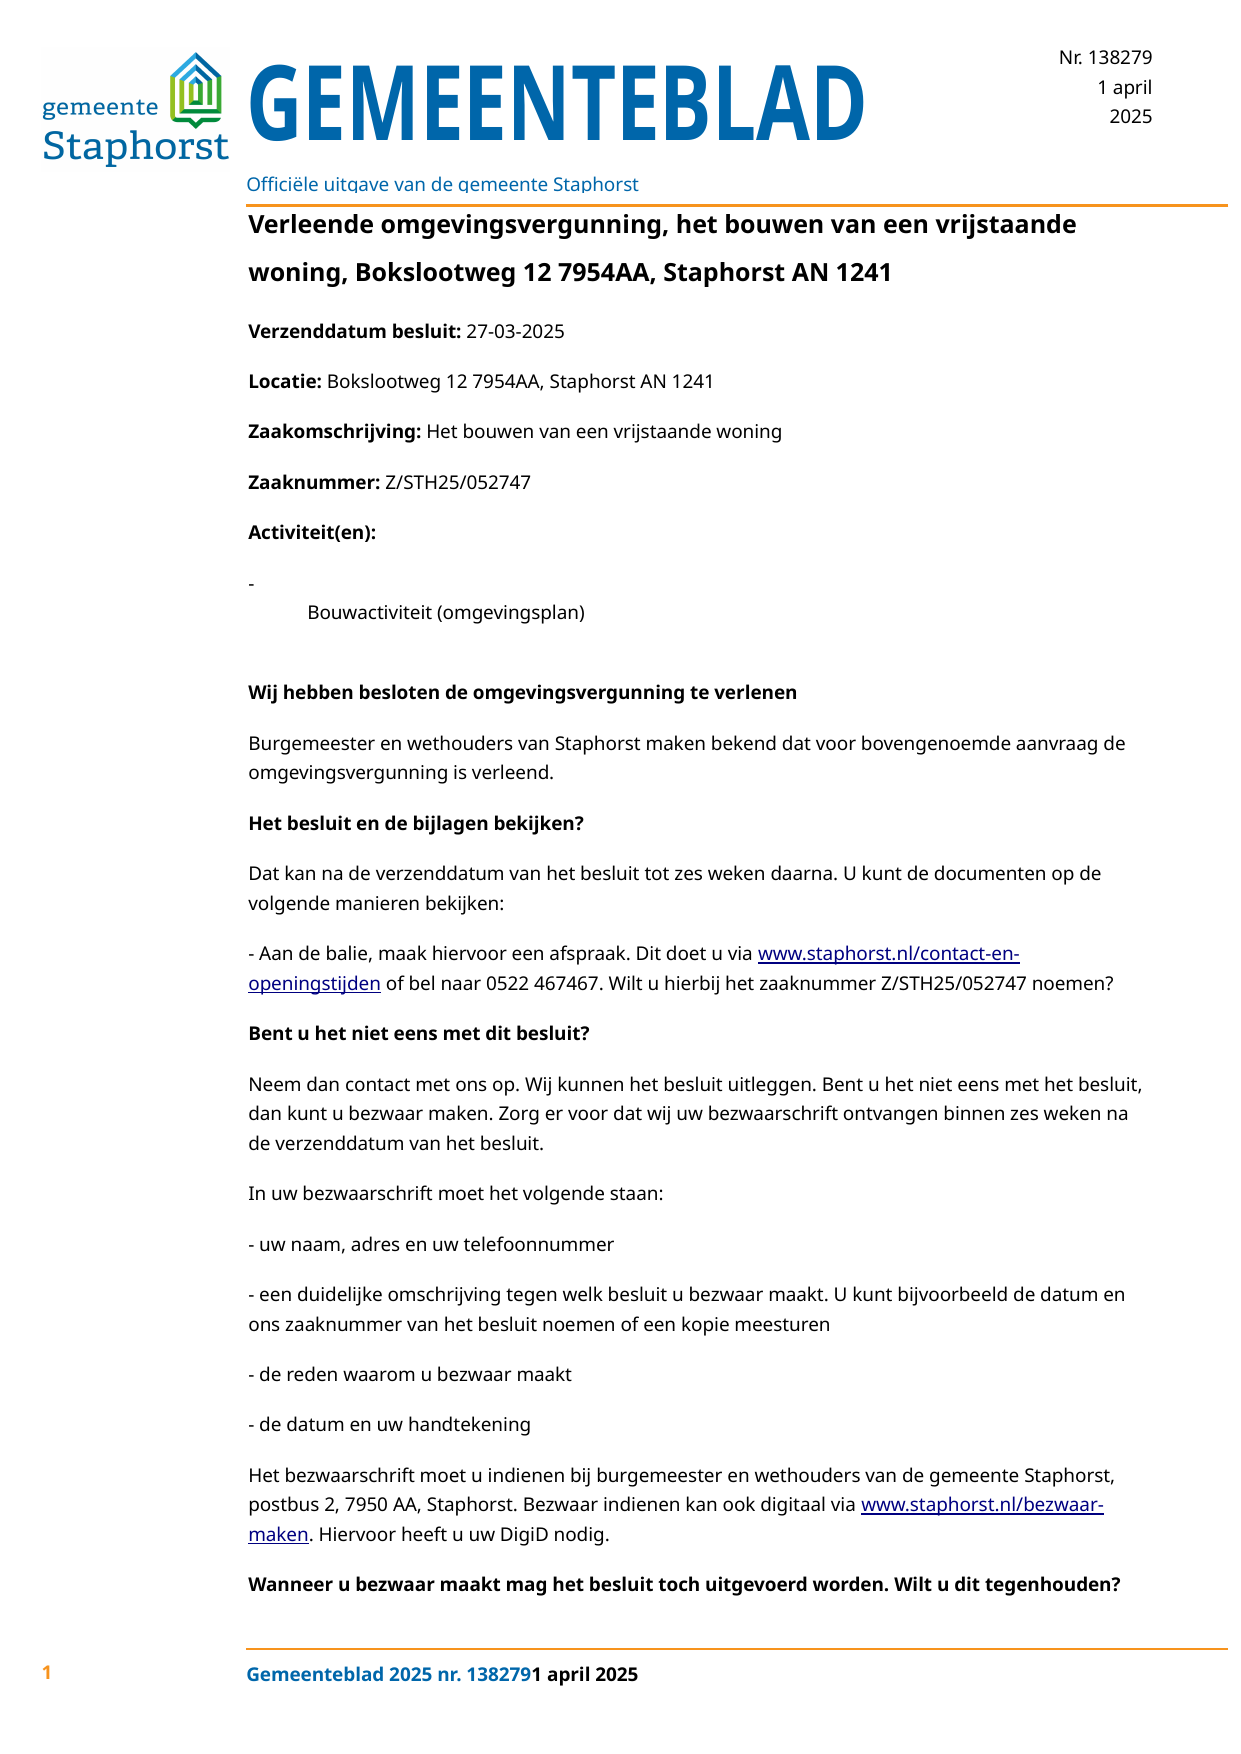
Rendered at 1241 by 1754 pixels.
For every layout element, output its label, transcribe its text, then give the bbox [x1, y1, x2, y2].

text - de reden waarom u bezwaar maakt [248, 1361, 1152, 1387]
text - Aan de balie, maak hiervoor een afspraak. Dit doet u via www.staphorst.nl/contact-en-openingstijden of bel naar 0522 467467. Wilt u hierbij het zaaknummer Z/STH25/052747 noemen? [248, 940, 1152, 996]
text Verzenddatum besluit: 27-03-2025 [248, 318, 1152, 344]
text Activiteit(en): [248, 519, 1152, 545]
text Verleende omgevingsvergunning, het bouwen van een vrijstaande woning, Bokslootweg 12 7954AA, Staphorst AN 1241 [248, 207, 1152, 288]
text Wij hebben besloten de omgevingsvergunning te verlenen [248, 679, 1152, 705]
text Zaaknummer: Z/STH25/052747 [248, 469, 1152, 495]
list Bouwactiviteit (omgevingsplan) [248, 599, 1152, 625]
text In uw bezwaarschrift moet het volgende staan: [248, 1180, 1152, 1206]
text Locatie: Bokslootweg 12 7954AA, Staphorst AN 1241 [248, 368, 1152, 394]
text Dat kan na de verzenddatum van het besluit tot zes weken daarna. U kunt de documenten op de volgende manieren bekijken: [248, 860, 1152, 916]
text Zaakomschrijving: Het bouwen van een vrijstaande woning [248, 419, 1152, 444]
text - een duidelijke omschrijving tegen welk besluit u bezwaar maakt. U kunt bijvoorbeeld de datum en ons zaaknummer van het besluit noemen of een kopie meesturen [248, 1281, 1152, 1337]
text Neem dan contact met ons op. Wij kunnen het besluit uitleggen. Bent u het niet eens met het besluit, dan kunt u bezwaar maken. Zorg er voor dat wij uw bezwaarschrift ontvangen binnen zes weken na de verzenddatum van het besluit. [248, 1071, 1152, 1156]
text Wanneer u bezwaar maakt mag het besluit toch uitgevoerd worden. Wilt u dit tegenhouden? [248, 1572, 1152, 1597]
text - uw naam, adres en uw telefoonnummer [248, 1231, 1152, 1257]
text Het bezwaarschrift moet u indienen bij burgemeester en wethouders van de gemeente Staphorst, postbus 2, 7950 AA, Staphorst. Bezwaar indienen kan ook digitaal via www.staphorst.nl/bezwaar-maken. Hiervoor heeft u uw DigiD nodig. [248, 1462, 1152, 1547]
picture [41, 47, 231, 172]
text Bent u het niet eens met dit besluit? [248, 1020, 1152, 1046]
text - de datum en uw handtekening [248, 1412, 1152, 1437]
text Burgemeester en wethouders van Staphorst maken bekend dat voor bovengenoemde aanvraag de omgevingsvergunning is verleend. [248, 730, 1152, 785]
text Het besluit en de bijlagen bekijken? [248, 810, 1152, 836]
